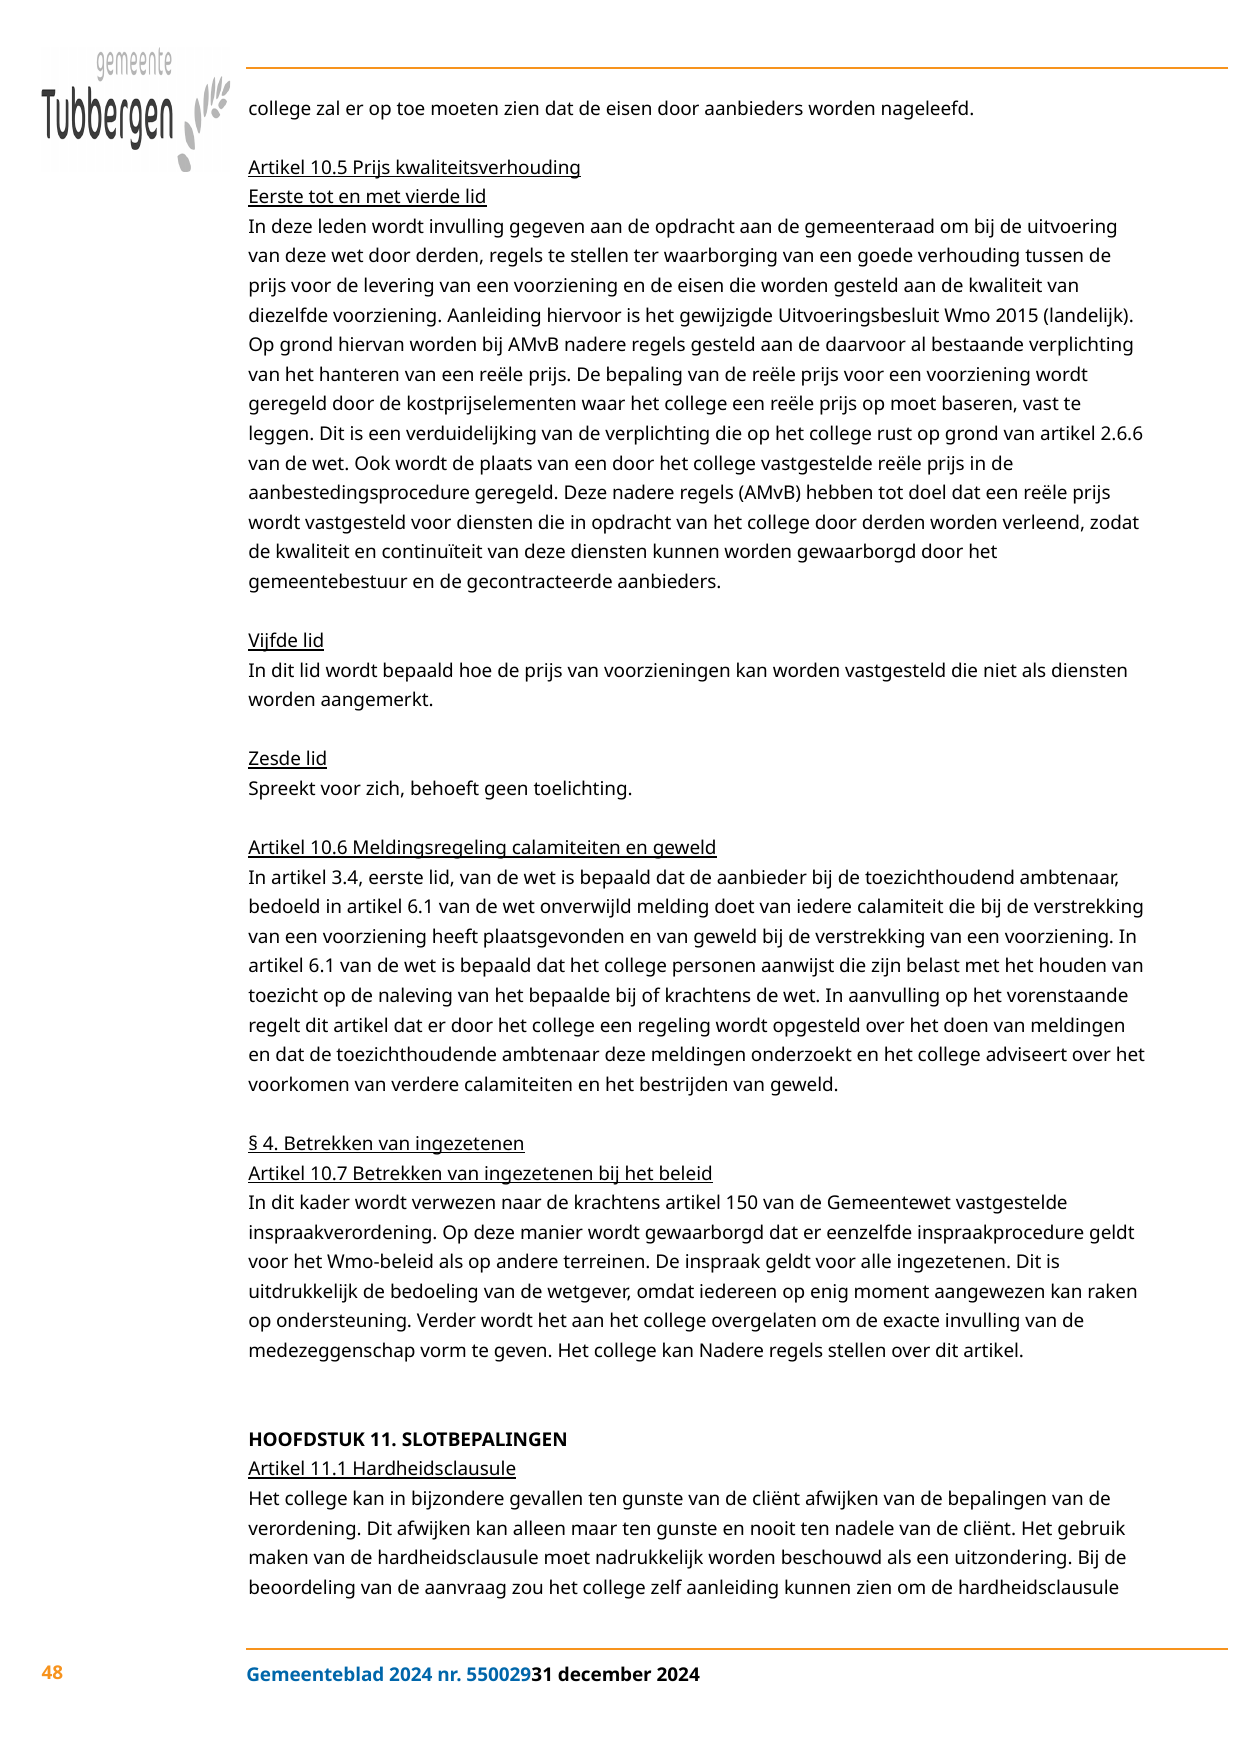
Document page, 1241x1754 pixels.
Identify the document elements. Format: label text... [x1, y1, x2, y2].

text Eerste tot en met vierde lid [248, 183, 1152, 209]
text In artikel 3.4, eerste lid, van de wet is bepaald dat de aanbieder bij de toezichthoudend ambtenaar, bedoeld in artikel 6.1 van de wet onverwijld melding doet van iedere calamiteit die bij de verstrekking van een voorziening heeft plaatsgevonden en van geweld bij de verstrekking van een voorziening. In artikel 6.1 van de wet is bepaald dat het college personen aanwijst die zijn belast met het houden van toezicht op de naleving van het bepaalde bij of krachtens de wet. In aanvulling op het vorenstaande regelt dit artikel dat er door het college een regeling wordt opgesteld over het doen van meldingen en dat de toezichthoudende ambtenaar deze meldingen onderzoekt en het college adviseert over het voorkomen van verdere calamiteiten en het bestrijden van geweld. [248, 864, 1152, 1097]
text Artikel 10.6 Meldingsregeling calamiteiten en geweld [248, 834, 1152, 860]
text In dit lid wordt bepaald hoe de prijs van voorzieningen kan worden vastgesteld die niet als diensten worden aangemerkt. [248, 657, 1152, 712]
text Artikel 10.7 Betrekken van ingezetenen bij het beleid [248, 1160, 1152, 1186]
text Het college kan in bijzondere gevallen ten gunste van de cliënt afwijken van de bepalingen van de verordening. Dit afwijken kan alleen maar ten gunste en nooit ten nadele van de cliënt. Het gebruik maken van de hardheidsclausule moet nadrukkelijk worden beschouwd als een uitzondering. Bij de beoordeling van de aanvraag zou het college zelf aanleiding kunnen zien om de hardheidsclausule [248, 1485, 1152, 1600]
text Artikel 11.1 Hardheidsclausule [248, 1456, 1152, 1481]
text Vijfde lid [248, 627, 1152, 653]
text In dit kader wordt verwezen naar de krachtens artikel 150 van de Gemeentewet vastgestelde inspraakverordening. Op deze manier wordt gewaarborgd dat er eenzelfde inspraakprocedure geldt voor het Wmo-beleid als op andere terreinen. De inspraak geldt voor alle ingezetenen. Dit is uitdrukkelijk de bedoeling van de wetgever, omdat iedereen op enig moment aangewezen kan raken op ondersteuning. Verder wordt het aan het college overgelaten om de exacte invulling van de medezeggenschap vorm te geven. Het college kan Nadere regels stellen over dit artikel. [248, 1189, 1152, 1363]
text college zal er op toe moeten zien dat de eisen door aanbieders worden nageleefd. [248, 95, 1152, 121]
text HOOFDSTUK 11. SLOTBEPALINGEN [248, 1426, 1152, 1452]
text Artikel 10.5 Prijs kwaliteitsverhouding [248, 154, 1152, 180]
text Spreekt voor zich, behoeft geen toelichting. [248, 775, 1152, 801]
picture [41, 47, 231, 172]
text § 4. Betrekken van ingezetenen [248, 1130, 1152, 1156]
text Zesde lid [248, 746, 1152, 771]
text In deze leden wordt invulling gegeven aan de opdracht aan de gemeenteraad om bij de uitvoering van deze wet door derden, regels te stellen ter waarborging van een goede verhouding tussen de prijs voor de levering van een voorziening en de eisen die worden gesteld aan de kwaliteit van diezelfde voorziening. Aanleiding hiervoor is het gewijzigde Uitvoeringsbesluit Wmo 2015 (landelijk). Op grond hiervan worden bij AMvB nadere regels gesteld aan de daarvoor al bestaande verplichting van het hanteren van een reële prijs. De bepaling van de reële prijs voor een voorziening wordt geregeld door de kostprijselementen waar het college een reële prijs op moet baseren, vast te leggen. Dit is een verduidelijking van de verplichting die op het college rust op grond van artikel 2.6.6 van de wet. Ook wordt de plaats van een door het college vastgestelde reële prijs in de aanbestedingsprocedure geregeld. Deze nadere regels (AMvB) hebben tot doel dat een reële prijs wordt vastgesteld voor diensten die in opdracht van het college door derden worden verleend, zodat de kwaliteit en continuïteit van deze diensten kunnen worden gewaarborgd door het gemeentebestuur en de gecontracteerde aanbieders. [248, 213, 1152, 594]
